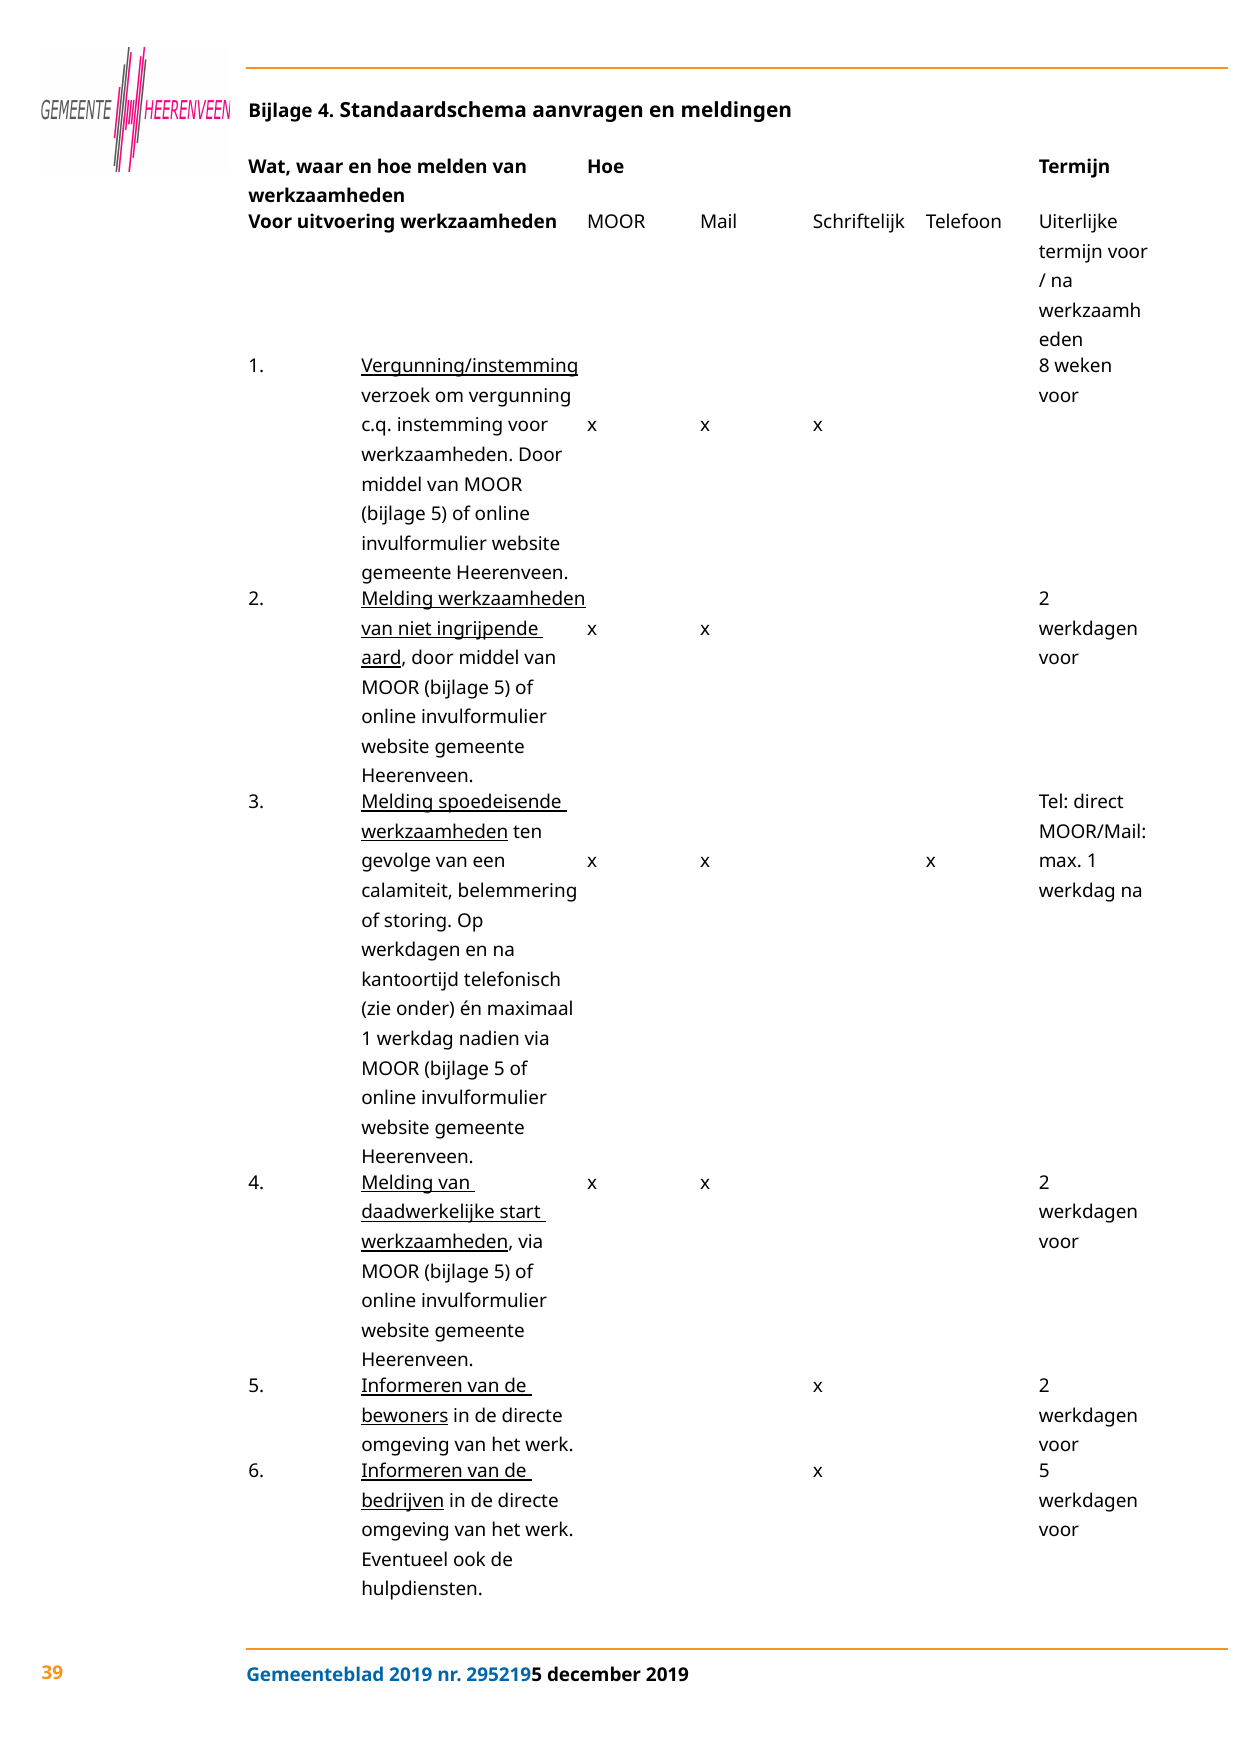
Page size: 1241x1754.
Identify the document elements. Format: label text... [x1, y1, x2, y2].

table_cell Voor uitvoering werkzaamheden [248, 208, 587, 352]
table_cell x [587, 585, 700, 788]
table_cell [926, 585, 1038, 788]
table_cell Schriftelijk [813, 208, 926, 352]
table_cell x [813, 353, 926, 585]
table_cell x [813, 1457, 926, 1601]
table_cell x [587, 789, 700, 1169]
table_cell Uiterlijke termijn voor / na werkzaamheden [1039, 208, 1152, 352]
table_cell Mail [700, 208, 813, 352]
table_cell Informeren van de bedrijven in de directe omgeving van het werk. Eventueel ook de hulpdiensten. [361, 1457, 587, 1601]
table_cell Vergunning/instemming verzoek om vergunning c.q. instemming voor werkzaamheden. Door middel van MOOR (bijlage 5) of online invulformulier website gemeente Heerenveen. [361, 353, 587, 585]
table_cell Melding spoedeisende werkzaamheden ten gevolge van een calamiteit, belemmering of storing. Op werkdagen en na kantoortijd telefonisch (zie onder) én maximaal 1 werkdag nadien via MOOR (bijlage 5 of online invulformulier website gemeente Heerenveen. [361, 789, 587, 1169]
table_cell 2 werkdagen voor [1039, 1169, 1152, 1372]
table_cell [700, 1373, 813, 1457]
table_cell 2 werkdagen voor [1039, 1373, 1152, 1457]
table_header Termijn [1039, 153, 1152, 208]
table_cell 1. [248, 353, 361, 585]
table_cell [587, 1457, 700, 1601]
table_cell [813, 1169, 926, 1372]
table_cell 2 werkdagen voor [1039, 585, 1152, 788]
table_cell 4. [248, 1169, 361, 1372]
picture [41, 47, 231, 172]
table_cell x [587, 1169, 700, 1372]
table_cell Informeren van de bewoners in de directe omgeving van het werk. [361, 1373, 587, 1457]
table_cell x [587, 353, 700, 585]
table_cell x [700, 585, 813, 788]
text Bijlage 4. Standaardschema aanvragen en meldingen [248, 95, 1152, 123]
table_header Wat, waar en hoe melden van werkzaamheden [248, 153, 587, 208]
table_cell [926, 1169, 1038, 1372]
table_cell Melding van daadwerkelijke start werkzaamheden, via MOOR (bijlage 5) of online invulformulier website gemeente Heerenveen. [361, 1169, 587, 1372]
table_cell 5 werkdagen voor [1039, 1457, 1152, 1601]
table_header Hoe [587, 153, 1038, 208]
table_cell [587, 1373, 700, 1457]
table_cell x [700, 789, 813, 1169]
table_cell 5. [248, 1373, 361, 1457]
table_cell 6. [248, 1457, 361, 1601]
table_cell x [813, 1373, 926, 1457]
table_cell Melding werkzaamheden van niet ingrijpende aard, door middel van MOOR (bijlage 5) of online invulformulier website gemeente Heerenveen. [361, 585, 587, 788]
table_cell 8 weken voor [1039, 353, 1152, 585]
table_cell 2. [248, 585, 361, 788]
table_cell 3. [248, 789, 361, 1169]
table_cell [700, 1457, 813, 1601]
table_cell [926, 353, 1038, 585]
table_cell x [926, 789, 1038, 1169]
table_cell [813, 789, 926, 1169]
table_cell Tel: direct MOOR/Mail: max. 1 werkdag na [1039, 789, 1152, 1169]
table_cell [926, 1457, 1038, 1601]
table_cell [926, 1373, 1038, 1457]
table_cell x [700, 1169, 813, 1372]
table_cell MOOR [587, 208, 700, 352]
table_cell x [700, 353, 813, 585]
table_cell Telefoon [926, 208, 1038, 352]
table_cell [813, 585, 926, 788]
